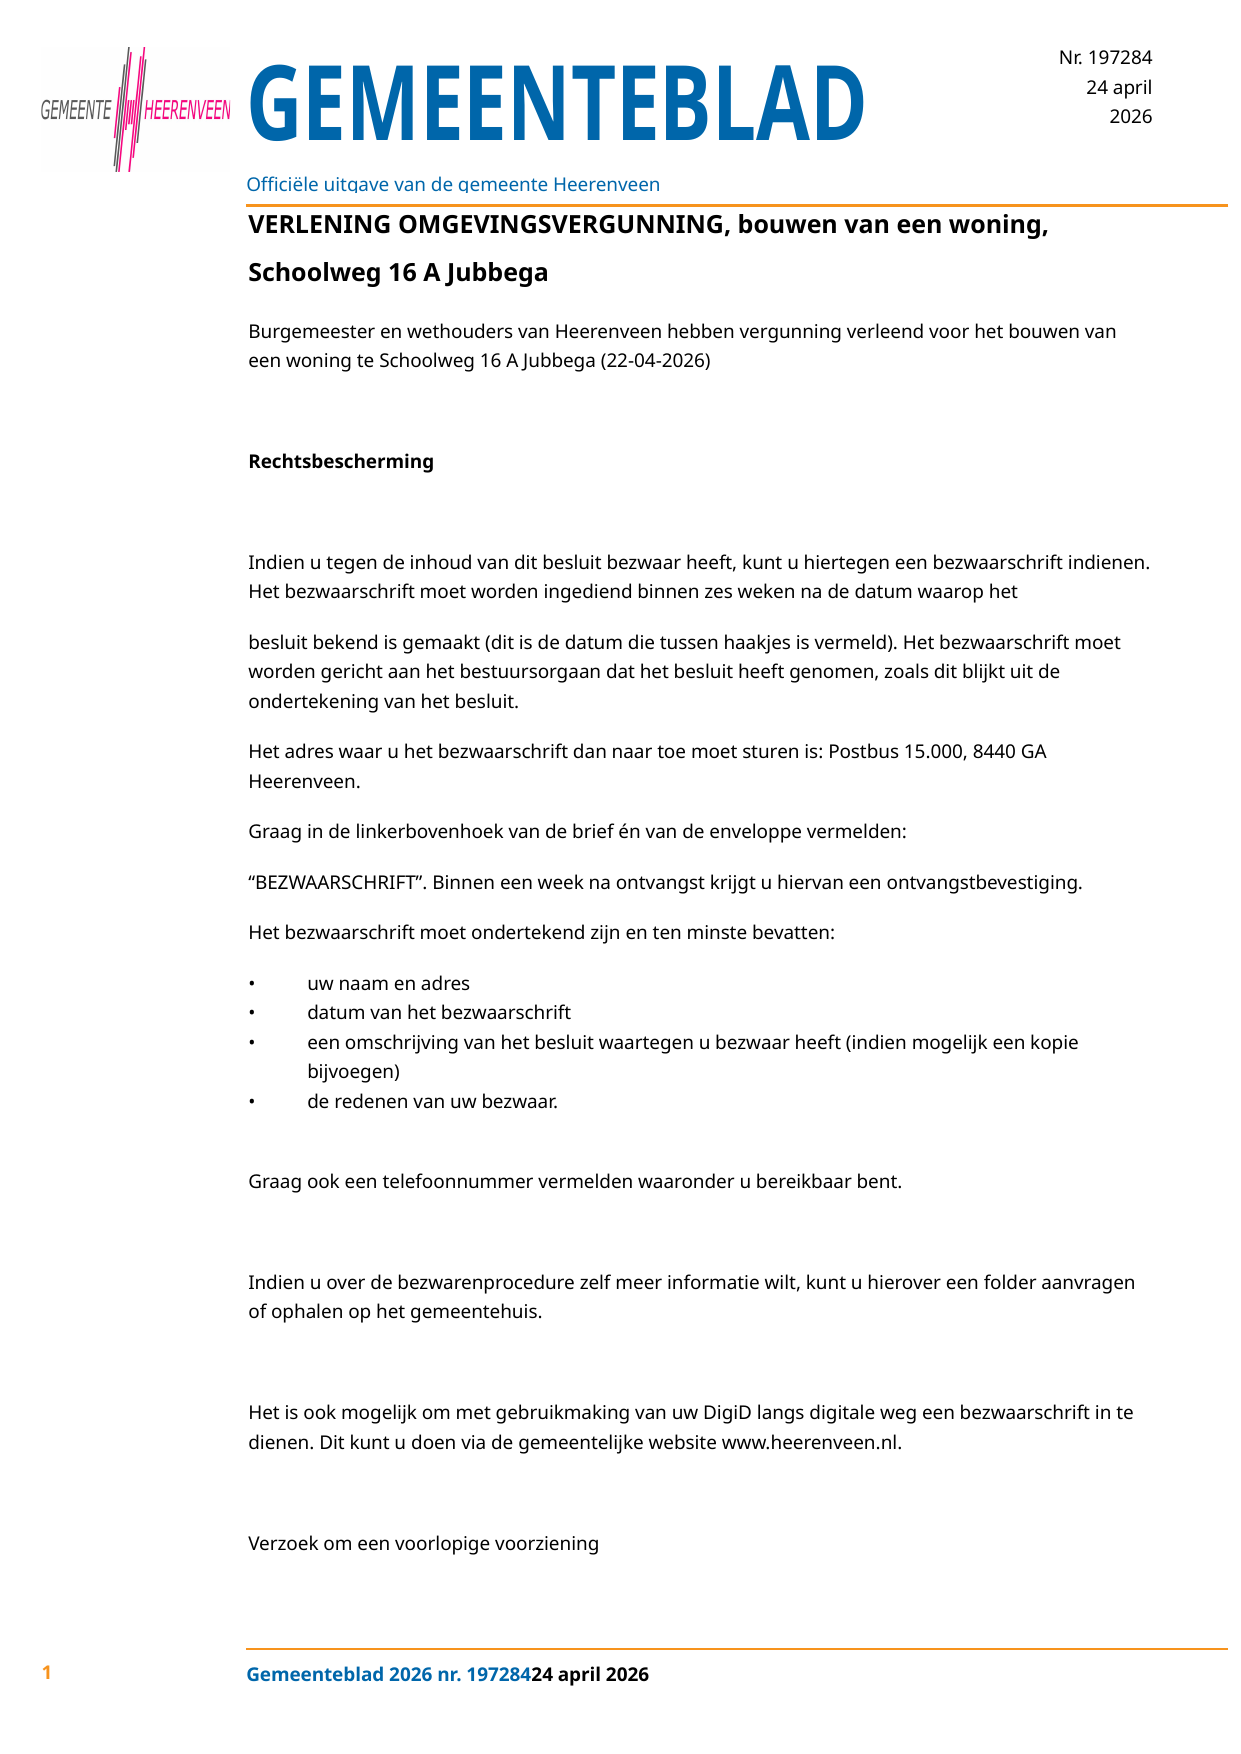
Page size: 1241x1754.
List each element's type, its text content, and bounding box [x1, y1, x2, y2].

list uw naam en adres [248, 970, 1152, 996]
text VERLENING OMGEVINGSVERGUNNING, bouwen van een woning, Schoolweg 16 A Jubbega [248, 207, 1152, 288]
picture [41, 47, 231, 172]
text Indien u tegen de inhoud van dit besluit bezwaar heeft, kunt u hiertegen een bezwaarschrift indienen. Het bezwaarschrift moet worden ingediend binnen zes weken na de datum waarop het [248, 549, 1152, 604]
text Verzoek om een voorlopige voorziening [248, 1530, 1152, 1556]
text Het is ook mogelijk om met gebruikmaking van uw DigiD langs digitale weg een bezwaarschrift in te dienen. Dit kunt u doen via de gemeentelijke website www.heerenveen.nl. [248, 1399, 1152, 1455]
text Het bezwaarschrift moet ondertekend zijn en ten minste bevatten: [248, 919, 1152, 945]
text Graag ook een telefoonnummer vermelden waaronder u bereikbaar bent. [248, 1168, 1152, 1194]
list datum van het bezwaarschrift [248, 999, 1152, 1025]
text Rechtsbescherming [248, 448, 1152, 474]
list een omschrijving van het besluit waartegen u bezwaar heeft (indien mogelijk een kopie bijvoegen) [248, 1029, 1152, 1084]
text Het adres waar u het bezwaarschrift dan naar toe moet sturen is: Postbus 15.000, 8440 GA Heerenveen. [248, 739, 1152, 794]
text Graag in de linkerbovenhoek van de brief én van de enveloppe vermelden: [248, 819, 1152, 844]
text Indien u over de bezwarenprocedure zelf meer informatie wilt, kunt u hierover een folder aanvragen of ophalen op het gemeentehuis. [248, 1269, 1152, 1324]
text besluit bekend is gemaakt (dit is de datum die tussen haakjes is vermeld). Het bezwaarschrift moet worden gericht aan het bestuursorgaan dat het besluit heeft genomen, zoals dit blijkt uit de ondertekening van het besluit. [248, 629, 1152, 714]
text “BEZWAARSCHRIFT”. Binnen een week na ontvangst krijgt u hiervan een ontvangstbevestiging. [248, 869, 1152, 895]
text Burgemeester en wethouders van Heerenveen hebben vergunning verleend voor het bouwen van een woning te Schoolweg 16 A Jubbega (22-04-2026) [248, 318, 1152, 373]
list de redenen van uw bezwaar. [248, 1088, 1152, 1114]
